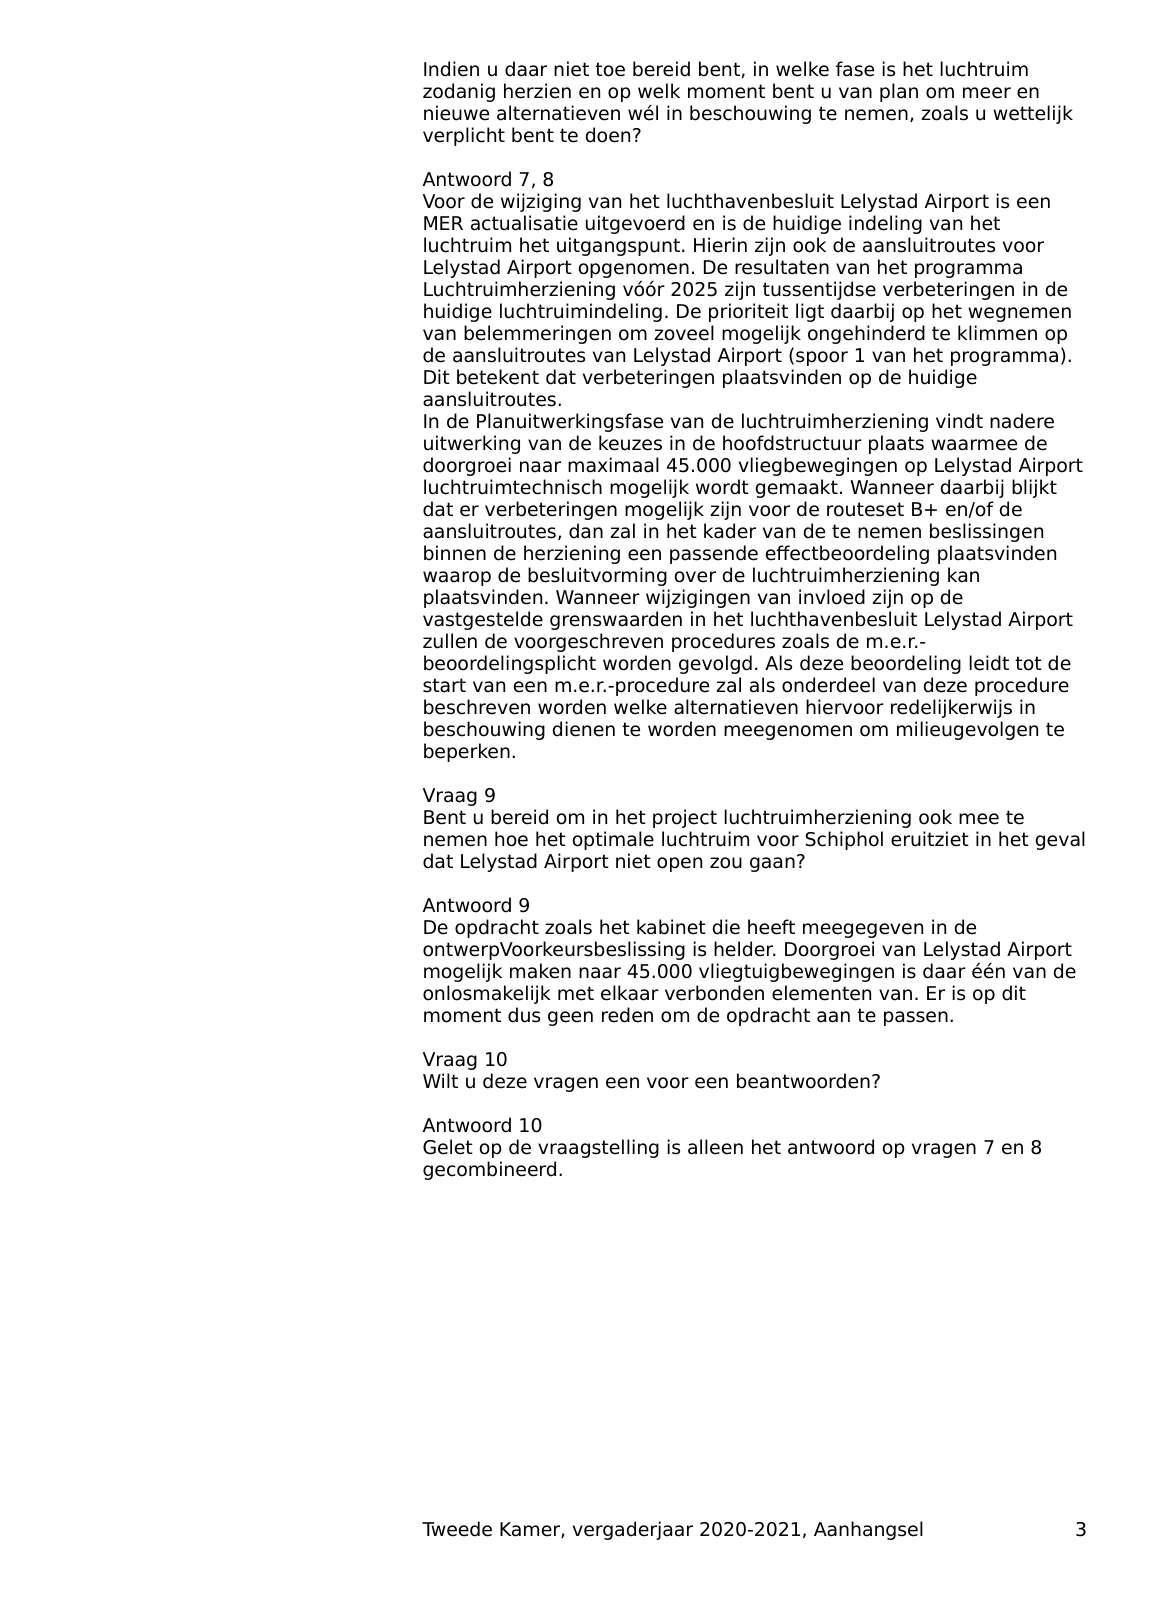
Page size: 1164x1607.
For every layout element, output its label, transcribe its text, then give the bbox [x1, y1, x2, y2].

text Bent u bereid om in het project luchtruimherziening ook mee te nemen hoe het optimale luchtruim voor Schiphol eruitziet in het geval dat Lelystad Airport niet open zou gaan? [422, 807, 1087, 873]
text Vraag 9 [422, 785, 1087, 807]
text Voor de wijziging van het luchthavenbesluit Lelystad Airport is een MER actualisatie uitgevoerd en is de huidige indeling van het luchtruim het uitgangspunt. Hierin zijn ook de aansluitroutes voor Lelystad Airport opgenomen. De resultaten van het programma Luchtruimherziening vóór 2025 zijn tussentijdse verbeteringen in de huidige luchtruimindeling. De prioriteit ligt daarbij op het wegnemen van belemmeringen om zoveel mogelijk ongehinderd te klimmen op de aansluitroutes van Lelystad Airport (spoor 1 van het programma). Dit betekent dat verbeteringen plaatsvinden op de huidige aansluitroutes. [422, 191, 1087, 411]
text Vraag 10 [422, 1049, 1087, 1071]
text Gelet op de vraagstelling is alleen het antwoord op vragen 7 en 8 gecombineerd. [422, 1137, 1087, 1181]
text In de Planuitwerkingsfase van de luchtruimherziening vindt nadere uitwerking van de keuzes in de hoofdstructuur plaats waarmee de doorgroei naar maximaal 45.000 vliegbewegingen op Lelystad Airport luchtruimtechnisch mogelijk wordt gemaakt. Wanneer daarbij blijkt dat er verbeteringen mogelijk zijn voor de routeset B+ en/of de aansluitroutes, dan zal in het kader van de te nemen beslissingen binnen de herziening een passende effectbeoordeling plaatsvinden waarop de besluitvorming over de luchtruimherziening kan plaatsvinden. Wanneer wijzigingen van invloed zijn op de vastgestelde grenswaarden in het luchthavenbesluit Lelystad Airport zullen de voorgeschreven procedures zoals de m.e.r.-beoordelingsplicht worden gevolgd. Als deze beoordeling leidt tot de start van een m.e.r.-procedure zal als onderdeel van deze procedure beschreven worden welke alternatieven hiervoor redelijkerwijs in beschouwing dienen te worden meegenomen om milieugevolgen te beperken. [422, 411, 1087, 763]
text Antwoord 9 [422, 895, 1087, 917]
text Antwoord 10 [422, 1115, 1087, 1137]
text Antwoord 7, 8 [422, 169, 1087, 191]
text Indien u daar niet toe bereid bent, in welke fase is het luchtruim zodanig herzien en op welk moment bent u van plan om meer en nieuwe alternatieven wél in beschouwing te nemen, zoals u wettelijk verplicht bent te doen? [422, 59, 1087, 147]
text De opdracht zoals het kabinet die heeft meegegeven in de ontwerpVoorkeursbeslissing is helder. Doorgroei van Lelystad Airport mogelijk maken naar 45.000 vliegtuigbewegingen is daar één van de onlosmakelijk met elkaar verbonden elementen van. Er is op dit moment dus geen reden om de opdracht aan te passen. [422, 917, 1087, 1027]
text Wilt u deze vragen een voor een beantwoorden? [422, 1071, 1087, 1093]
